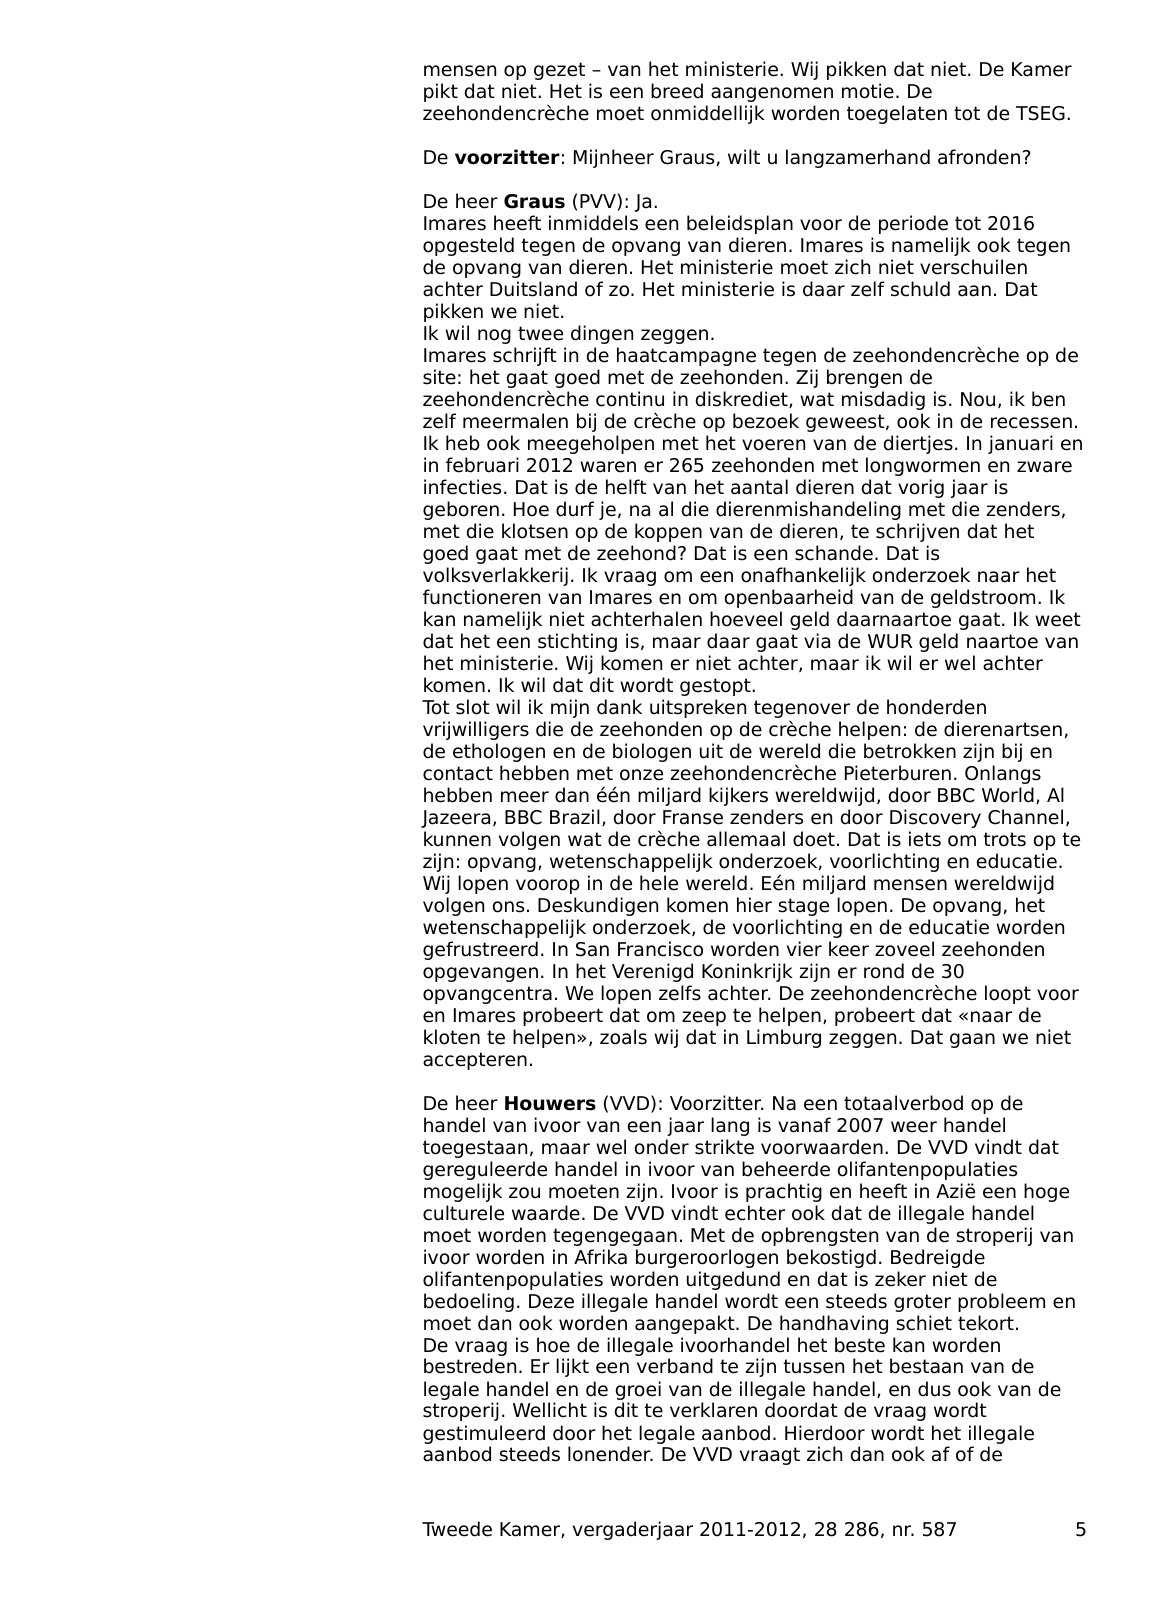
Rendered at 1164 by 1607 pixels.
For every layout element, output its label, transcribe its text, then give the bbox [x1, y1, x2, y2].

text De voorzitter: Mijnheer Graus, wilt u langzamerhand afronden? [422, 147, 1087, 169]
text De vraag is hoe de illegale ivoorhandel het beste kan worden bestreden. Er lijkt een verband te zijn tussen het bestaan van de legale handel en de groei van de illegale handel, en dus ook van de stroperij. Wellicht is dit te verklaren doordat de vraag wordt gestimuleerd door het legale aanbod. Hierdoor wordt het illegale aanbod steeds lonender. De VVD vraagt zich dan ook af of de [422, 1334, 1087, 1466]
text De heer Graus (PVV): Ja. [422, 191, 1087, 213]
text De heer Houwers (VVD): Voorzitter. Na een totaalverbod op de handel van ivoor van een jaar lang is vanaf 2007 weer handel toegestaan, maar wel onder strikte voorwaarden. De VVD vindt dat gereguleerde handel in ivoor van beheerde olifantenpopulaties mogelijk zou moeten zijn. Ivoor is prachtig en heeft in Azië een hoge culturele waarde. De VVD vindt echter ook dat de illegale handel moet worden tegengegaan. Met de opbrengsten van de stroperij van ivoor worden in Afrika burgeroorlogen bekostigd. Bedreigde olifantenpopulaties worden uitgedund en dat is zeker niet de bedoeling. Deze illegale handel wordt een steeds groter probleem en moet dan ook worden aangepakt. De handhaving schiet tekort. [422, 1093, 1087, 1334]
text Ik wil nog twee dingen zeggen. [422, 323, 1087, 345]
text Imares schrijft in de haatcampagne tegen de zeehondencrèche op de site: het gaat goed met de zeehonden. Zij brengen de zeehondencrèche continu in diskrediet, wat misdadig is. Nou, ik ben zelf meermalen bij de crèche op bezoek geweest, ook in de recessen. Ik heb ook meegeholpen met het voeren van de diertjes. In januari en in februari 2012 waren er 265 zeehonden met longwormen en zware infecties. Dat is de helft van het aantal dieren dat vorig jaar is geboren. Hoe durf je, na al die dierenmishandeling met die zenders, met die klotsen op de koppen van de dieren, te schrijven dat het goed gaat met de zeehond? Dat is een schande. Dat is volksverlakkerij. Ik vraag om een onafhankelijk onderzoek naar het functioneren van Imares en om openbaarheid van de geldstroom. Ik kan namelijk niet achterhalen hoeveel geld daarnaartoe gaat. Ik weet dat het een stichting is, maar daar gaat via de WUR geld naartoe van het ministerie. Wij komen er niet achter, maar ik wil er wel achter komen. Ik wil dat dit wordt gestopt. [422, 345, 1087, 697]
text Imares heeft inmiddels een beleidsplan voor de periode tot 2016 opgesteld tegen de opvang van dieren. Imares is namelijk ook tegen de opvang van dieren. Het ministerie moet zich niet verschuilen achter Duitsland of zo. Het ministerie is daar zelf schuld aan. Dat pikken we niet. [422, 213, 1087, 323]
text mensen op gezet – van het ministerie. Wij pikken dat niet. De Kamer pikt dat niet. Het is een breed aangenomen motie. De zeehondencrèche moet onmiddellijk worden toegelaten tot de TSEG. [422, 59, 1087, 125]
text Tot slot wil ik mijn dank uitspreken tegenover de honderden vrijwilligers die de zeehonden op de crèche helpen: de dierenartsen, de ethologen en de biologen uit de wereld die betrokken zijn bij en contact hebben met onze zeehondencrèche Pieterburen. Onlangs hebben meer dan één miljard kijkers wereldwijd, door BBC World, Al Jazeera, BBC Brazil, door Franse zenders en door Discovery Channel, kunnen volgen wat de crèche allemaal doet. Dat is iets om trots op te zijn: opvang, wetenschappelijk onderzoek, voorlichting en educatie. Wij lopen voorop in de hele wereld. Eén miljard mensen wereldwijd volgen ons. Deskundigen komen hier stage lopen. De opvang, het wetenschappelijk onderzoek, de voorlichting en de educatie worden gefrustreerd. In San Francisco worden vier keer zoveel zeehonden opgevangen. In het Verenigd Koninkrijk zijn er rond de 30 opvangcentra. We lopen zelfs achter. De zeehondencrèche loopt voor en Imares probeert dat om zeep te helpen, probeert dat «naar de kloten te helpen», zoals wij dat in Limburg zeggen. Dat gaan we niet accepteren. [422, 697, 1087, 1071]
